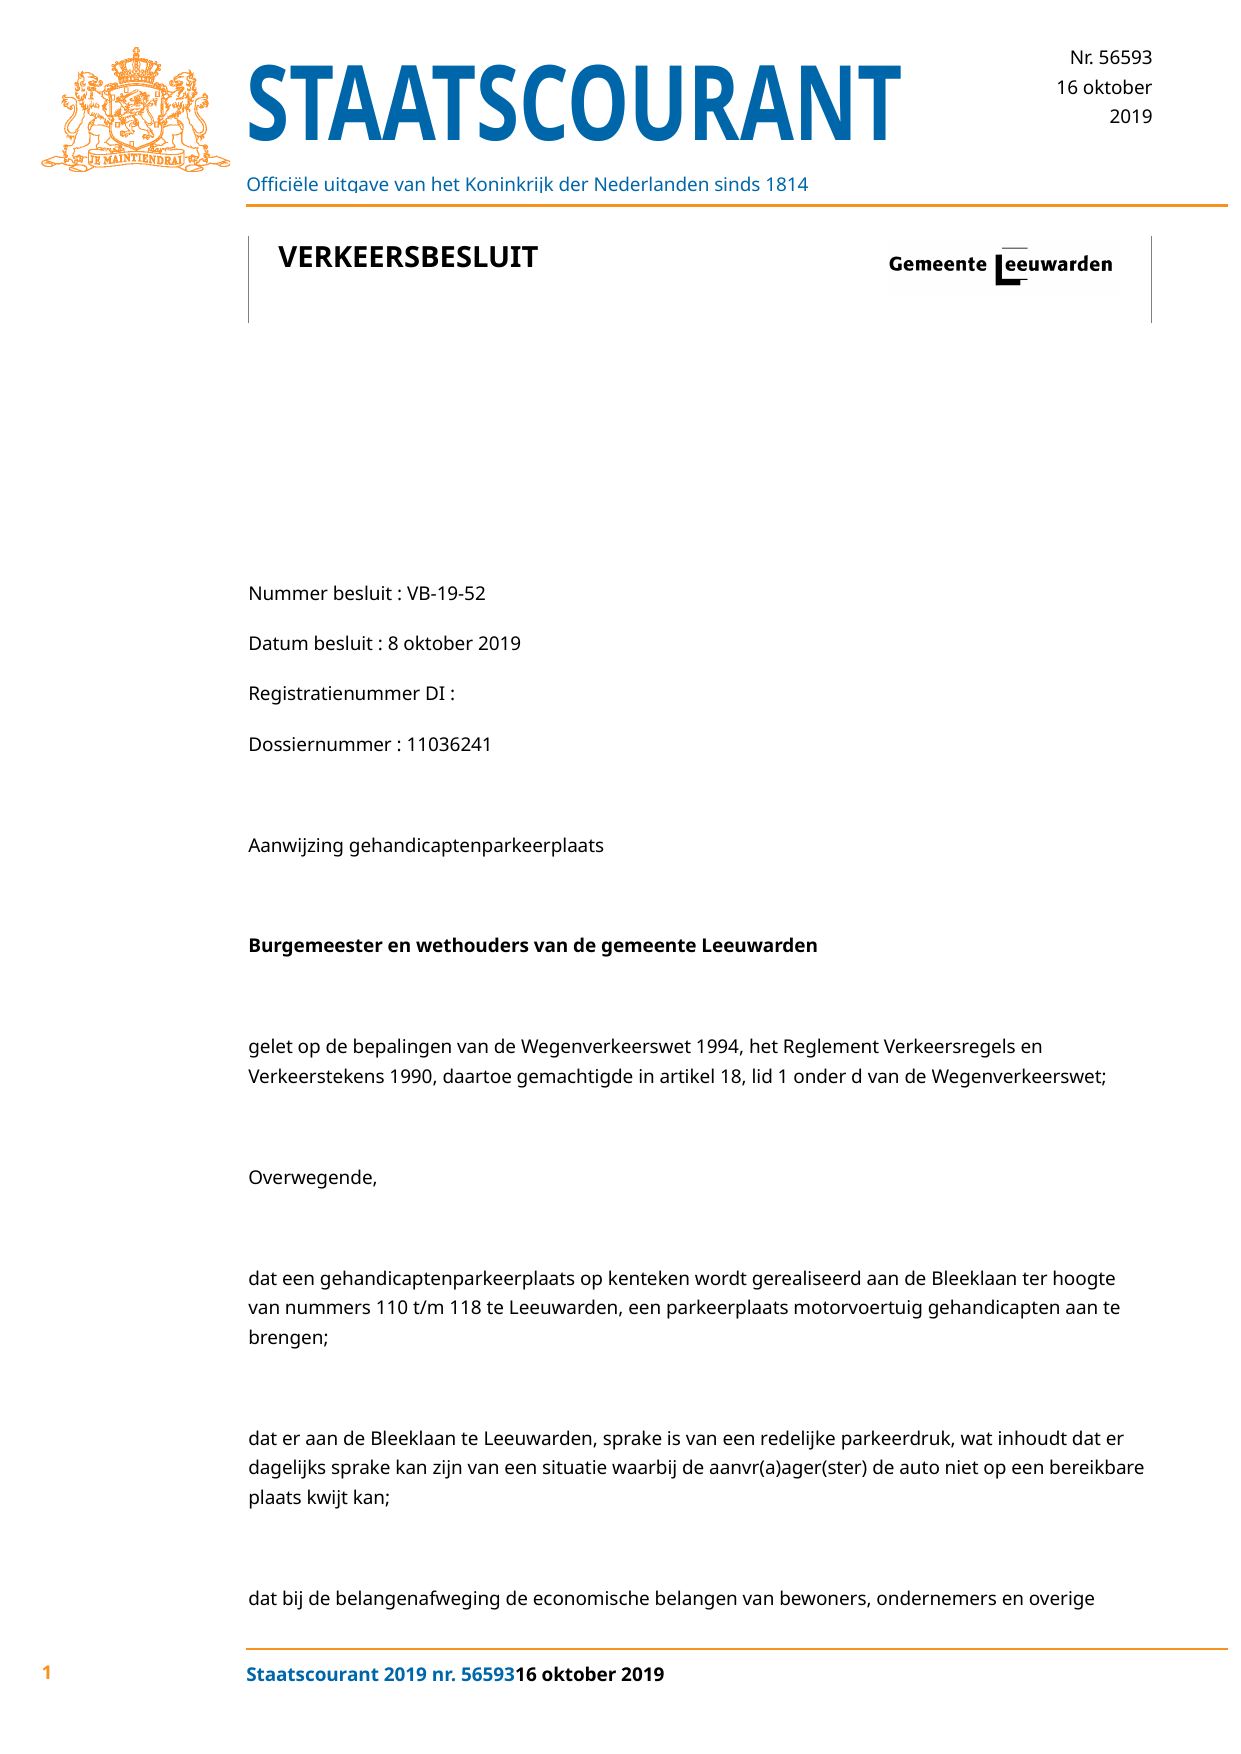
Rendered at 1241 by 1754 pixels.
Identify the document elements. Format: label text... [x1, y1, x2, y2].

table_header [850, 236, 1151, 323]
text Burgemeester en wethouders van de gemeente Leeuwarden [248, 933, 1152, 958]
picture [41, 47, 231, 172]
text dat er aan de Bleeklaan te Leeuwarden, sprake is van een redelijke parkeerdruk, wat inhoudt dat er dagelijks sprake kan zijn van een situatie waarbij de aanvr(a)ager(ster) de auto niet op een bereikbare plaats kwijt kan; [248, 1425, 1152, 1509]
text gelet op de bepalingen van de Wegenverkeerswet 1994, het Reglement Verkeersregels en Verkeerstekens 1990, daartoe gemachtigde in artikel 18, lid 1 onder d van de Wegenverkeerswet; [248, 1033, 1152, 1089]
text Datum besluit : 8 oktober 2019 [248, 630, 1152, 656]
text Registratienummer DI : [248, 681, 1152, 706]
text Overwegende, [248, 1164, 1152, 1189]
table_header VERKEERSBESLUIT [249, 236, 850, 323]
text dat een gehandicaptenparkeerplaats op kenteken wordt gerealiseerd aan de Bleeklaan ter hoogte van nummers 110 t/m 118 te Leeuwarden, een parkeerplaats motorvoertuig gehandicapten aan te brengen; [248, 1265, 1152, 1349]
text Nummer besluit : VB-19-52 [248, 580, 1152, 605]
text Dossiernummer : 11036241 [248, 731, 1152, 757]
text Aanwijzing gehandicaptenparkeerplaats [248, 832, 1152, 857]
picture [882, 236, 1119, 297]
text dat bij de belangenafweging de economische belangen van bewoners, ondernemers en overige [248, 1585, 1152, 1610]
